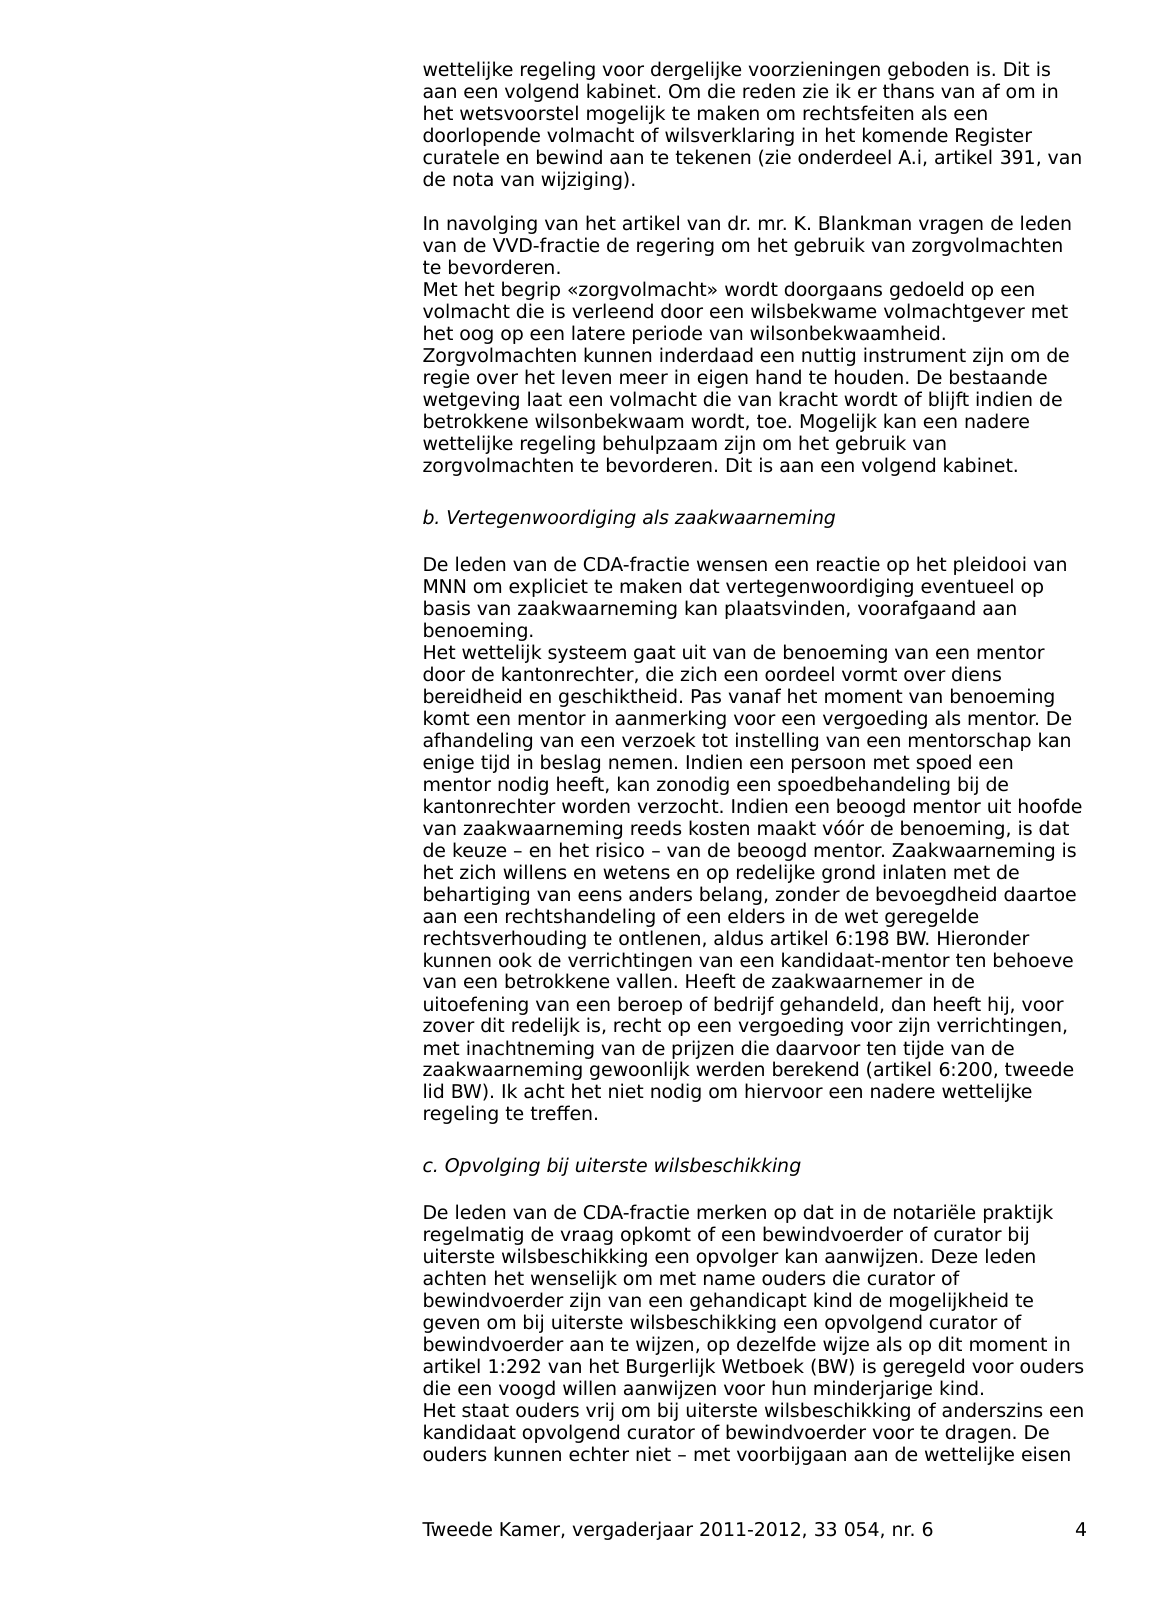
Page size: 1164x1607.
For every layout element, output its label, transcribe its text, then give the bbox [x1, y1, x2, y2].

text Het wettelijk systeem gaat uit van de benoeming van een mentor door de kantonrechter, die zich een oordeel vormt over diens bereidheid en geschiktheid. Pas vanaf het moment van benoeming komt een mentor in aanmerking voor een vergoeding als mentor. De afhandeling van een verzoek tot instelling van een mentorschap kan enige tijd in beslag nemen. Indien een persoon met spoed een mentor nodig heeft, kan zonodig een spoedbehandeling bij de kantonrechter worden verzocht. Indien een beoogd mentor uit hoofde van zaakwaarneming reeds kosten maakt vóór de benoeming, is dat de keuze – en het risico – van de beoogd mentor. Zaakwaarneming is het zich willens en wetens en op redelijke grond inlaten met de behartiging van eens anders belang, zonder de bevoegdheid daartoe aan een rechtshandeling of een elders in de wet geregelde rechtsverhouding te ontlenen, aldus artikel 6:198 BW. Hieronder kunnen ook de verrichtingen van een kandidaat-mentor ten behoeve van een betrokkene vallen. Heeft de zaakwaarnemer in de uitoefening van een beroep of bedrijf gehandeld, dan heeft hij, voor zover dit redelijk is, recht op een vergoeding voor zijn verrichtingen, met inachtneming van de prijzen die daarvoor ten tijde van de zaakwaarneming gewoonlijk werden berekend (artikel 6:200, tweede lid BW). Ik acht het niet nodig om hiervoor een nadere wettelijke regeling te treffen. [422, 642, 1087, 1125]
subtitle c. Opvolging bij uiterste wilsbeschikking [422, 1155, 1087, 1177]
text wettelijke regeling voor dergelijke voorzieningen geboden is. Dit is aan een volgend kabinet. Om die reden zie ik er thans van af om in het wetsvoorstel mogelijk te maken om rechtsfeiten als een doorlopende volmacht of wilsverklaring in het komende Register curatele en bewind aan te tekenen (zie onderdeel A.i, artikel 391, van de nota van wijziging). [422, 59, 1087, 191]
text De leden van de CDA-fractie merken op dat in de notariële praktijk regelmatig de vraag opkomt of een bewindvoerder of curator bij uiterste wilsbeschikking een opvolger kan aanwijzen. Deze leden achten het wenselijk om met name ouders die curator of bewindvoerder zijn van een gehandicapt kind de mogelijkheid te geven om bij uiterste wilsbeschikking een opvolgend curator of bewindvoerder aan te wijzen, op dezelfde wijze als op dit moment in artikel 1:292 van het Burgerlijk Wetboek (BW) is geregeld voor ouders die een voogd willen aanwijzen voor hun minderjarige kind. [422, 1202, 1087, 1400]
subtitle b. Vertegenwoordiging als zaakwaarneming [422, 507, 1087, 529]
text De leden van de CDA-fractie wensen een reactie op het pleidooi van MNN om expliciet te maken dat vertegenwoordiging eventueel op basis van zaakwaarneming kan plaatsvinden, voorafgaand aan benoeming. [422, 554, 1087, 642]
text Het staat ouders vrij om bij uiterste wilsbeschikking of anderszins een kandidaat opvolgend curator of bewindvoerder voor te dragen. De ouders kunnen echter niet – met voorbijgaan aan de wettelijke eisen [422, 1400, 1087, 1466]
text Met het begrip «zorgvolmacht» wordt doorgaans gedoeld op een volmacht die is verleend door een wilsbekwame volmachtgever met het oog op een latere periode van wilsonbekwaamheid. Zorgvolmachten kunnen inderdaad een nuttig instrument zijn om de regie over het leven meer in eigen hand te houden. De bestaande wetgeving laat een volmacht die van kracht wordt of blijft indien de betrokkene wilsonbekwaam wordt, toe. Mogelijk kan een nadere wettelijke regeling behulpzaam zijn om het gebruik van zorgvolmachten te bevorderen. Dit is aan een volgend kabinet. [422, 279, 1087, 477]
text In navolging van het artikel van dr. mr. K. Blankman vragen de leden van de VVD-fractie de regering om het gebruik van zorgvolmachten te bevorderen. [422, 213, 1087, 279]
